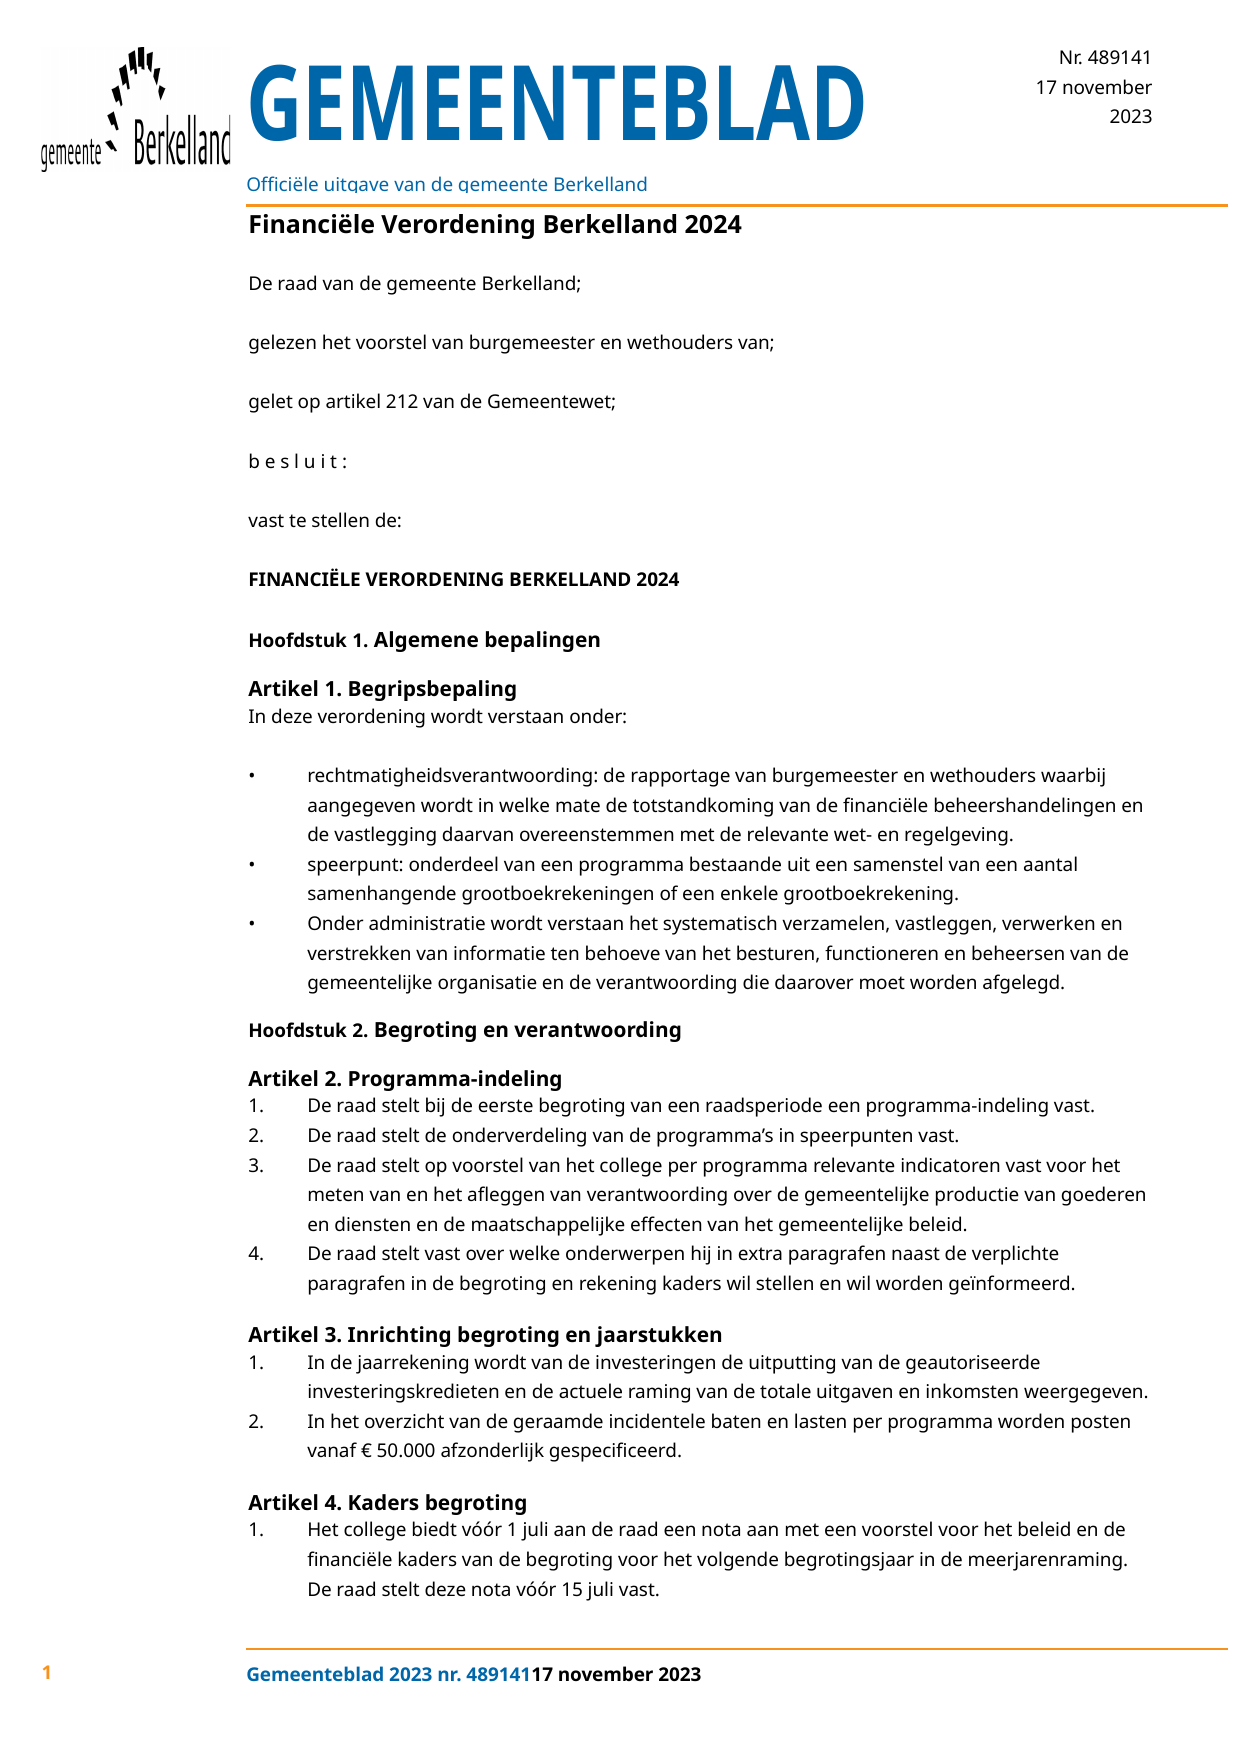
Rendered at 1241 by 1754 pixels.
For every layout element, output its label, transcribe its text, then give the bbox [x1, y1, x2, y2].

list Het college biedt vóór 1 juli aan de raad een nota aan met een voorstel voor het beleid en de financiële kaders van de begroting voor het volgende begrotingsjaar in de meerjarenraming. De raad stelt deze nota vóór 15 juli vast. [248, 1517, 1152, 1601]
picture [41, 47, 231, 172]
text Hoofdstuk 1. Algemene bepalingen [248, 625, 1152, 654]
text FINANCIËLE VERORDENING BERKELLAND 2024 [248, 566, 1152, 592]
list De raad stelt vast over welke onderwerpen hij in extra paragrafen naast de verplichte paragrafen in de begroting en rekening kaders wil stellen en wil worden geïnformeerd. [248, 1241, 1152, 1296]
list In het overzicht van de geraamde incidentele baten en lasten per programma worden posten vanaf € 50.000 afzonderlijk gespecificeerd. [248, 1408, 1152, 1463]
text Artikel 4. Kaders begroting [248, 1488, 1152, 1517]
list De raad stelt bij de eerste begroting van een raadsperiode een programma-indeling vast. [248, 1093, 1152, 1118]
list speerpunt: onderdeel van een programma bestaande uit een samenstel van een aantal samenhangende grootboekrekeningen of een enkele grootboekrekening. [248, 851, 1152, 906]
list De raad stelt op voorstel van het college per programma relevante indicatoren vast voor het meten van en het afleggen van verantwoording over de gemeentelijke productie van goederen en diensten en de maatschappelijke effecten van het gemeentelijke beleid. [248, 1152, 1152, 1237]
text vast te stellen de: [248, 507, 1152, 533]
text De raad van de gemeente Berkelland; [248, 270, 1152, 296]
text Hoofdstuk 2. Begroting en verantwoording [248, 1015, 1152, 1043]
text gelet op artikel 212 van de Gemeentewet; [248, 389, 1152, 414]
text Artikel 2. Programma-indeling [248, 1064, 1152, 1093]
list De raad stelt de onderverdeling van de programma’s in speerpunten vast. [248, 1122, 1152, 1148]
text In deze verordening wordt verstaan onder: [248, 703, 1152, 729]
text b e s l u i t : [248, 448, 1152, 473]
text gelezen het voorstel van burgemeester en wethouders van; [248, 329, 1152, 355]
list In de jaarrekening wordt van de investeringen de uitputting van de geautoriseerde investeringskredieten en de actuele raming van de totale uitgaven en inkomsten weergegeven. [248, 1349, 1152, 1404]
list Onder administratie wordt verstaan het systematisch verzamelen, vastleggen, verwerken en verstrekken van informatie ten behoeve van het besturen, functioneren en beheersen van de gemeentelijke organisatie en de verantwoording die daarover moet worden afgelegd. [248, 910, 1152, 995]
text Artikel 1. Begripsbepaling [248, 674, 1152, 703]
text Artikel 3. Inrichting begroting en jaarstukken [248, 1321, 1152, 1349]
text Financiële Verordening Berkelland 2024 [248, 207, 1152, 241]
list rechtmatigheidsverantwoording: de rapportage van burgemeester en wethouders waarbij aangegeven wordt in welke mate de totstandkoming van de financiële beheershandelingen en de vastlegging daarvan overeenstemmen met de relevante wet- en regelgeving. [248, 762, 1152, 847]
